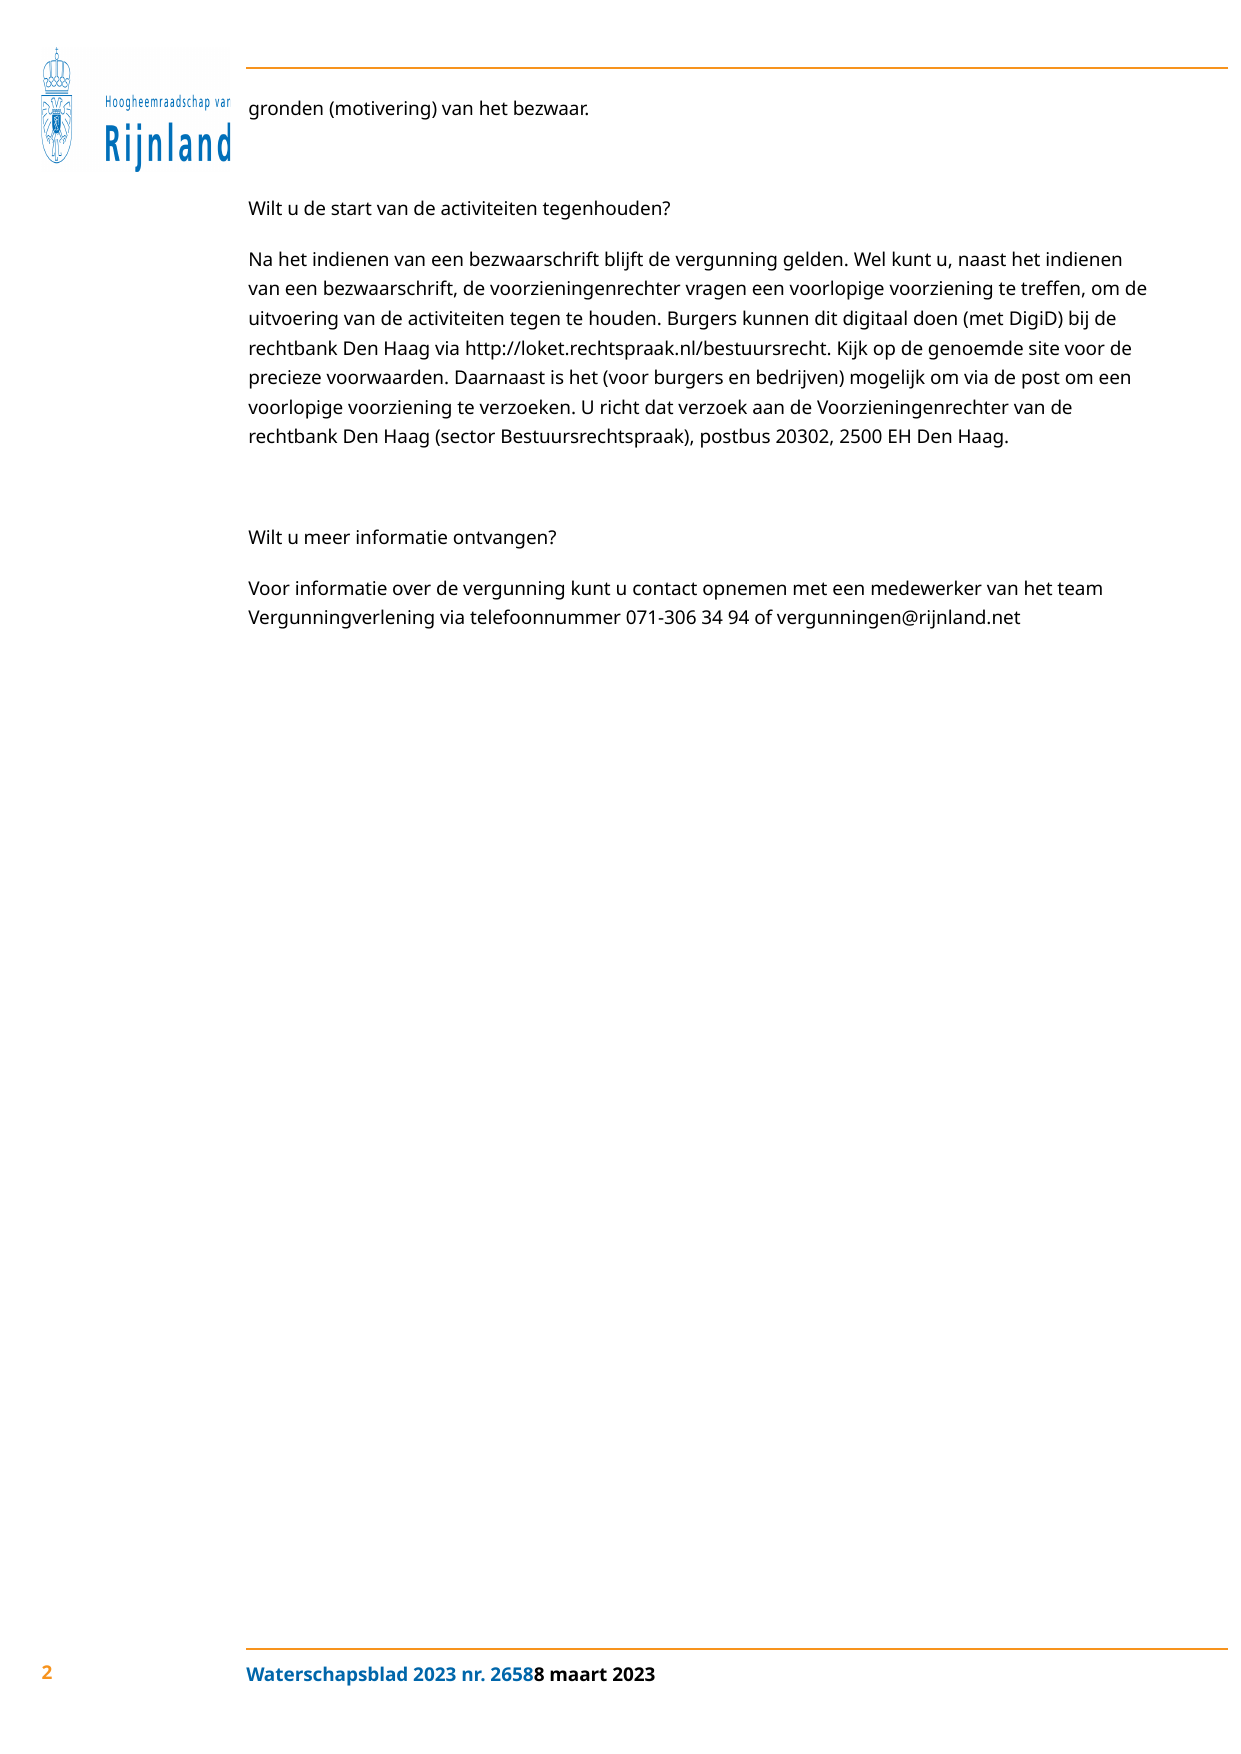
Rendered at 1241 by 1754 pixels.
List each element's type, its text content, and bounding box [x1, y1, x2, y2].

text Na het indienen van een bezwaarschrift blijft de vergunning gelden. Wel kunt u, naast het indienen van een bezwaarschrift, de voorzieningenrechter vragen een voorlopige voorziening te treffen, om de uitvoering van de activiteiten tegen te houden. Burgers kunnen dit digitaal doen (met DigiD) bij de rechtbank Den Haag via http://loket.rechtspraak.nl/bestuursrecht. Kijk op de genoemde site voor de precieze voorwaarden. Daarnaast is het (voor burgers en bedrijven) mogelijk om via de post om een voorlopige voorziening te verzoeken. U richt dat verzoek aan de Voorzieningenrechter van de rechtbank Den Haag (sector Bestuursrechtspraak), postbus 20302, 2500 EH Den Haag. [248, 246, 1152, 449]
picture [41, 47, 231, 172]
text gronden (motivering) van het bezwaar. [248, 95, 1152, 121]
text Voor informatie over de vergunning kunt u contact opnemen met een medewerker van het team Vergunningverlening via telefoonnummer 071-306 34 94 of vergunningen@rijnland.net [248, 575, 1152, 630]
text Wilt u de start van de activiteiten tegenhouden? [248, 196, 1152, 221]
text Wilt u meer informatie ontvangen? [248, 524, 1152, 550]
